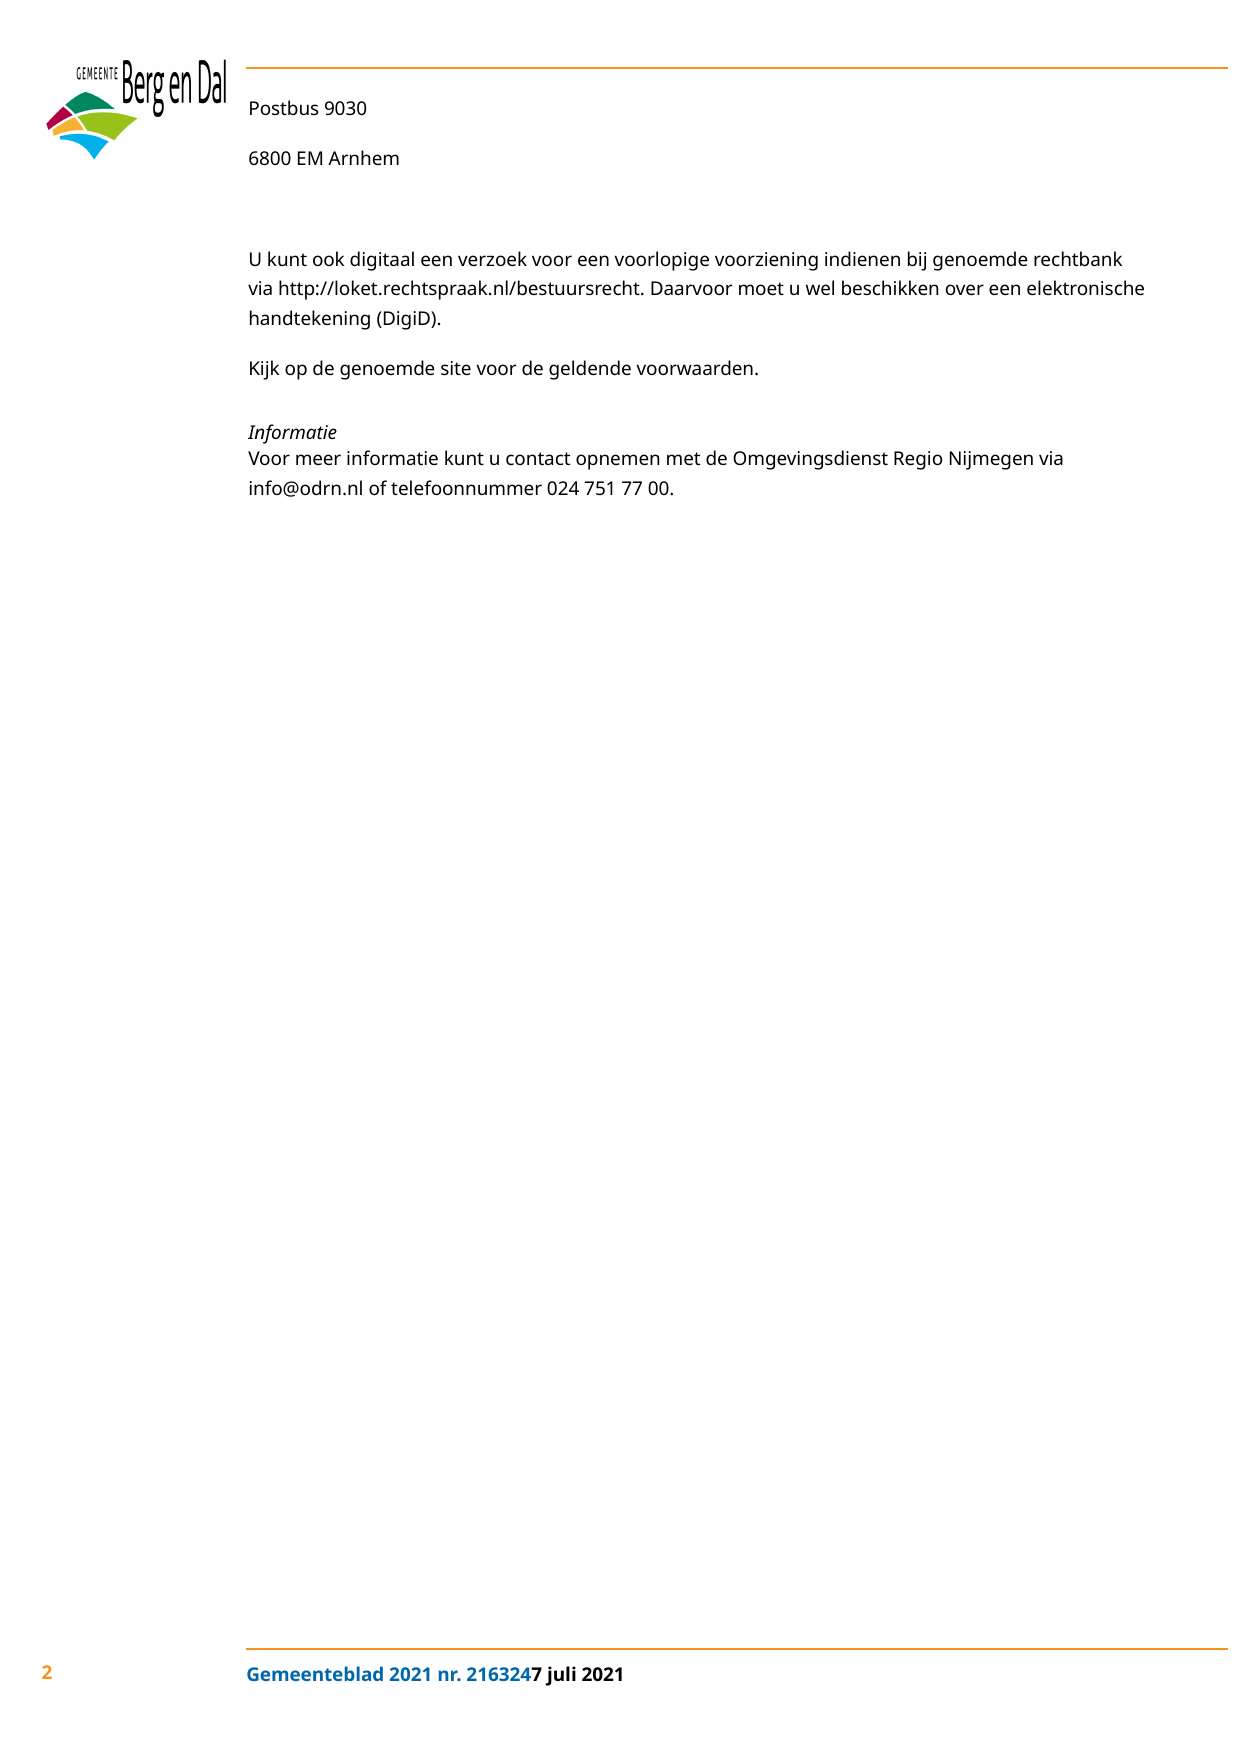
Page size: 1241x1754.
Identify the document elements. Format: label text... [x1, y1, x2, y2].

text Postbus 9030 [248, 95, 1152, 121]
text Kijk op de genoemde site voor de geldende voorwaarden. [248, 356, 1152, 381]
text Informatie [248, 419, 1152, 445]
text U kunt ook digitaal een verzoek voor een voorlopige voorziening indienen bij genoemde rechtbank via http://loket.rechtspraak.nl/bestuursrecht. Daarvoor moet u wel beschikken over een elektronische handtekening (DigiD). [248, 246, 1152, 331]
text 6800 EM Arnhem [248, 145, 1152, 171]
text Voor meer informatie kunt u contact opnemen met de Omgevingsdienst Regio Nijmegen via info@odrn.nl of telefoonnummer 024 751 77 00. [248, 445, 1152, 501]
picture [41, 47, 231, 172]
